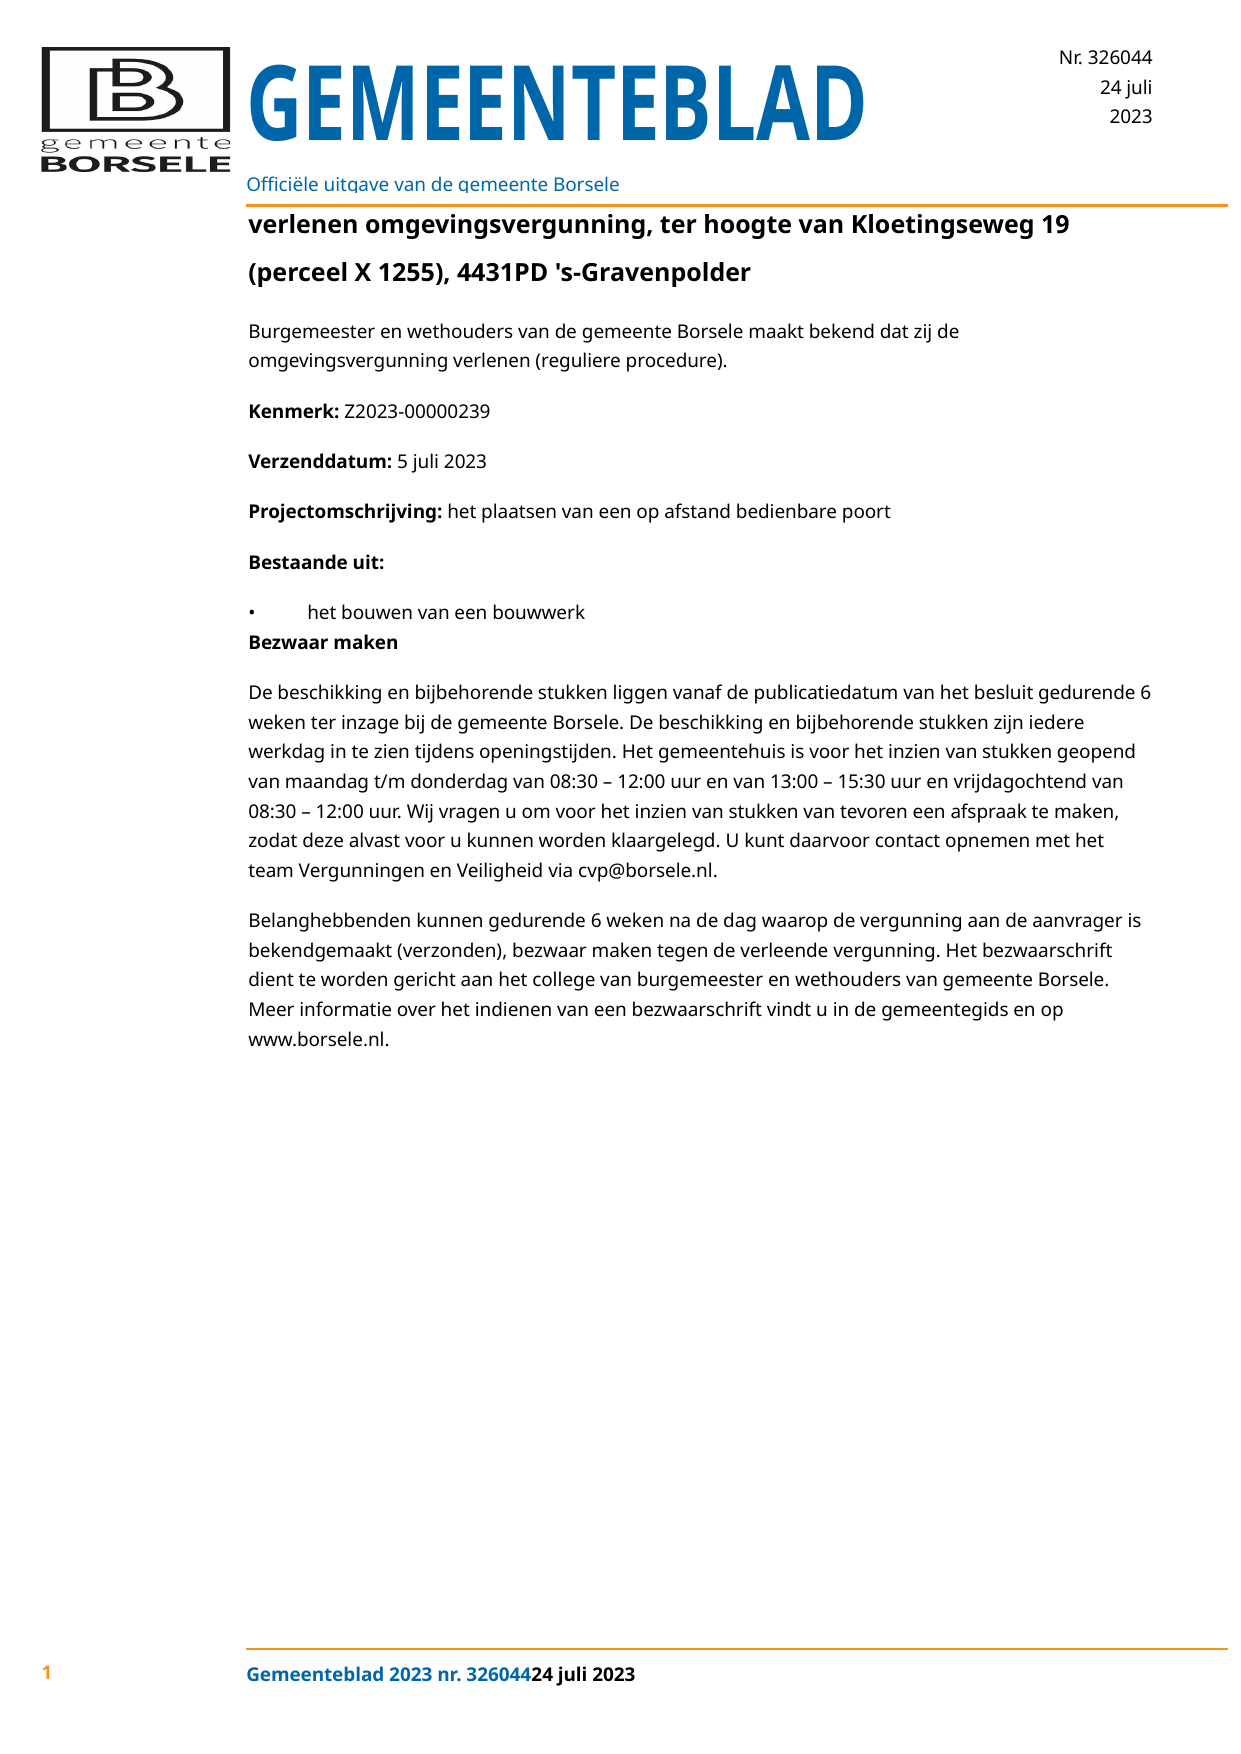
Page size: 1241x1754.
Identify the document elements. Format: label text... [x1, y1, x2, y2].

text Bestaande uit: [248, 549, 1152, 575]
text Projectomschrijving: het plaatsen van een op afstand bedienbare poort [248, 499, 1152, 524]
picture [41, 47, 231, 172]
text Kenmerk: Z2023-00000239 [248, 398, 1152, 424]
text Belanghebbenden kunnen gedurende 6 weken na de dag waarop de vergunning aan de aanvrager is bekendgemaakt (verzonden), bezwaar maken tegen de verleende vergunning. Het bezwaarschrift dient te worden gericht aan het college van burgemeester en wethouders van gemeente Borsele. Meer informatie over het indienen van een bezwaarschrift vindt u in de gemeentegids en op www.borsele.nl. [248, 907, 1152, 1052]
text verlenen omgevingsvergunning, ter hoogte van Kloetingseweg 19 (perceel X 1255), 4431PD 's-Gravenpolder [248, 207, 1152, 288]
text De beschikking en bijbehorende stukken liggen vanaf de publicatiedatum van het besluit gedurende 6 weken ter inzage bij de gemeente Borsele. De beschikking en bijbehorende stukken zijn iedere werkdag in te zien tijdens openingstijden. Het gemeentehuis is voor het inzien van stukken geopend van maandag t/m donderdag van 08:30 – 12:00 uur en van 13:00 – 15:30 uur en vrijdagochtend van 08:30 – 12:00 uur. Wij vragen u om voor het inzien van stukken van tevoren een afspraak te maken, zodat deze alvast voor u kunnen worden klaargelegd. U kunt daarvoor contact opnemen met het team Vergunningen en Veiligheid via cvp@borsele.nl. [248, 679, 1152, 883]
list het bouwen van een bouwwerk [248, 599, 1152, 625]
text Bezwaar maken [248, 629, 1152, 655]
text Burgemeester en wethouders van de gemeente Borsele maakt bekend dat zij de omgevingsvergunning verlenen (reguliere procedure). [248, 318, 1152, 373]
text Verzenddatum: 5 juli 2023 [248, 448, 1152, 474]
